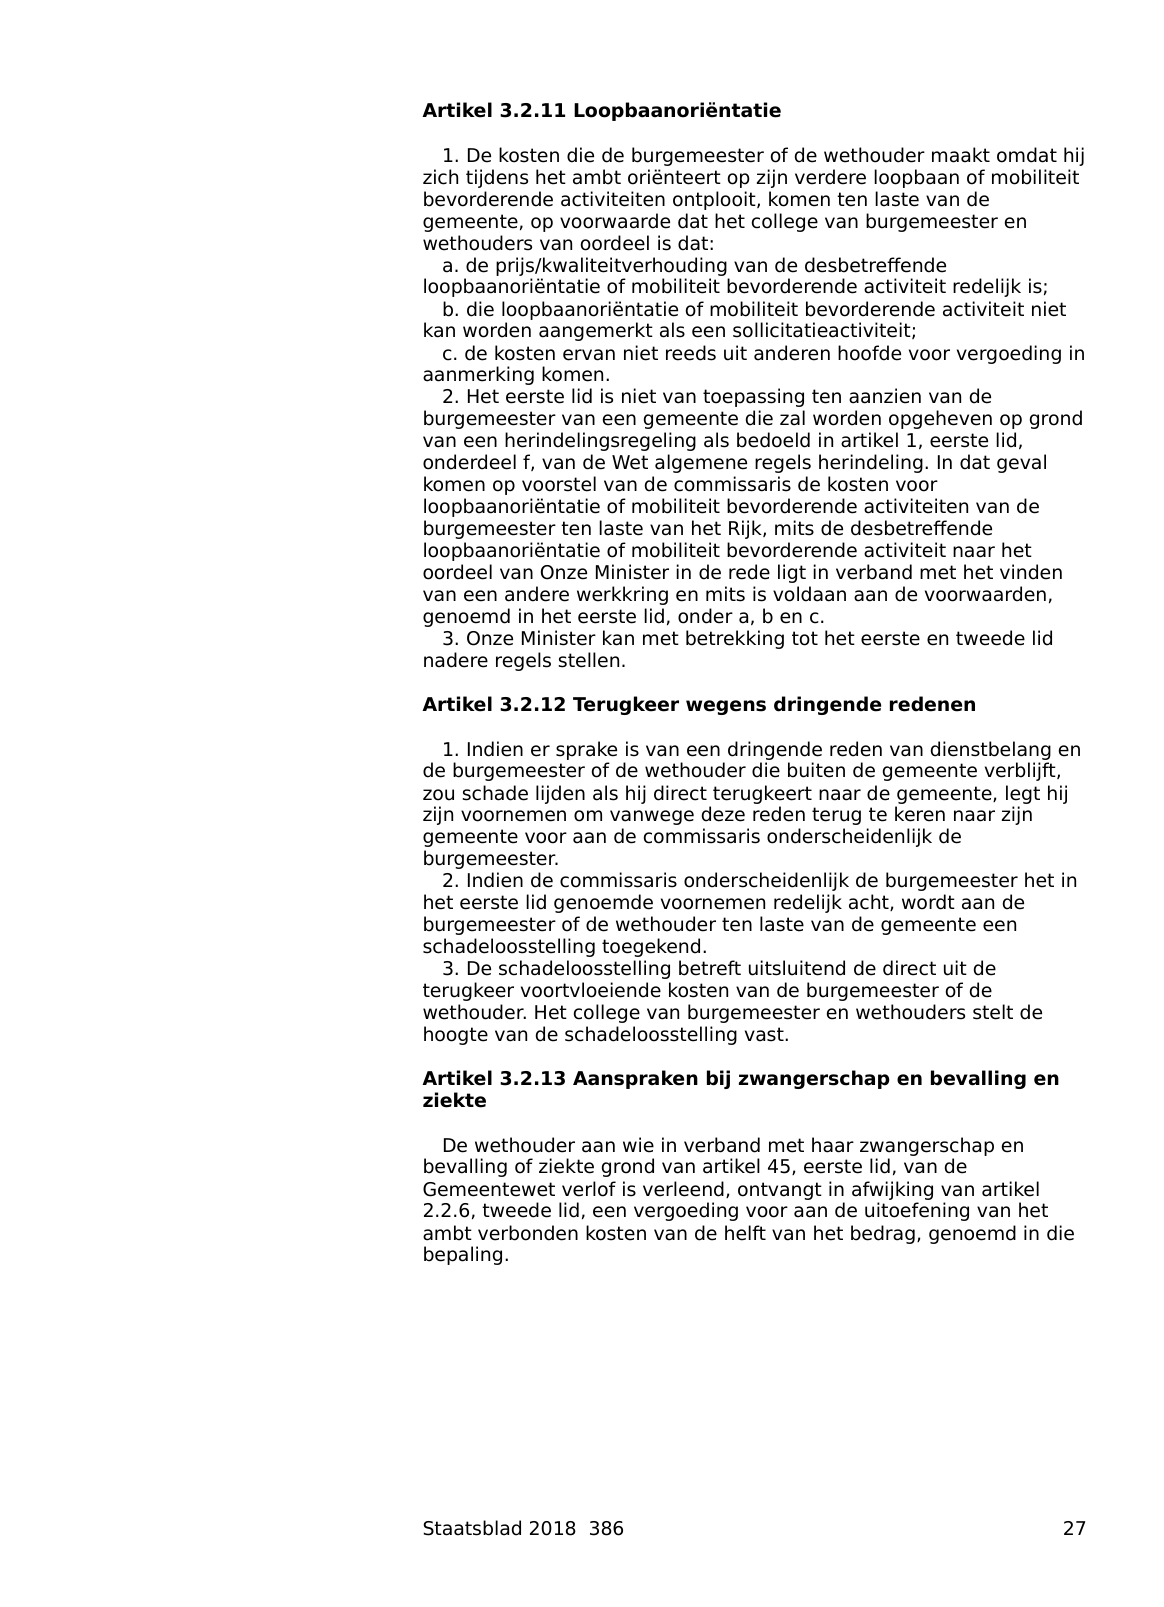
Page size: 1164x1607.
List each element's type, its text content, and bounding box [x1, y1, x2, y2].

text b. die loopbaanoriëntatie of mobiliteit bevorderende activiteit niet kan worden aangemerkt als een sollicitatieactiviteit; [422, 298, 1087, 342]
subtitle Artikel 3.2.12 Terugkeer wegens dringende redenen [422, 694, 1087, 716]
text De wethouder aan wie in verband met haar zwangerschap en bevalling of ziekte grond van artikel 45, eerste lid, van de Gemeentewet verlof is verleend, ontvangt in afwijking van artikel 2.2.6, tweede lid, een vergoeding voor aan de uitoefening van het ambt verbonden kosten van de helft van het bedrag, genoemd in die bepaling. [422, 1134, 1087, 1266]
text 3. Onze Minister kan met betrekking tot het eerste en tweede lid nadere regels stellen. [422, 628, 1087, 672]
subtitle Artikel 3.2.13 Aanspraken bij zwangerschap en bevalling en ziekte [422, 1068, 1087, 1112]
text c. de kosten ervan niet reeds uit anderen hoofde voor vergoeding in aanmerking komen. [422, 342, 1087, 386]
text 1. De kosten die de burgemeester of de wethouder maakt omdat hij zich tijdens het ambt oriënteert op zijn verdere loopbaan of mobiliteit bevorderende activiteiten ontplooit, komen ten laste van de gemeente, op voorwaarde dat het college van burgemeester en wethouders van oordeel is dat: [422, 144, 1087, 254]
text 3. De schadeloosstelling betreft uitsluitend de direct uit de terugkeer voortvloeiende kosten van de burgemeester of de wethouder. Het college van burgemeester en wethouders stelt de hoogte van de schadeloosstelling vast. [422, 958, 1087, 1046]
subtitle Artikel 3.2.11 Loopbaanoriëntatie [422, 100, 1087, 122]
text 1. Indien er sprake is van een dringende reden van dienstbelang en de burgemeester of de wethouder die buiten de gemeente verblijft, zou schade lijden als hij direct terugkeert naar de gemeente, legt hij zijn voornemen om vanwege deze reden terug te keren naar zijn gemeente voor aan de commissaris onderscheidenlijk de burgemeester. [422, 738, 1087, 870]
text 2. Indien de commissaris onderscheidenlijk de burgemeester het in het eerste lid genoemde voornemen redelijk acht, wordt aan de burgemeester of de wethouder ten laste van de gemeente een schadeloosstelling toegekend. [422, 870, 1087, 958]
text 2. Het eerste lid is niet van toepassing ten aanzien van de burgemeester van een gemeente die zal worden opgeheven op grond van een herindelingsregeling als bedoeld in artikel 1, eerste lid, onderdeel f, van de Wet algemene regels herindeling. In dat geval komen op voorstel van de commissaris de kosten voor loopbaanoriëntatie of mobiliteit bevorderende activiteiten van de burgemeester ten laste van het Rijk, mits de desbetreffende loopbaanoriëntatie of mobiliteit bevorderende activiteit naar het oordeel van Onze Minister in de rede ligt in verband met het vinden van een andere werkkring en mits is voldaan aan de voorwaarden, genoemd in het eerste lid, onder a, b en c. [422, 386, 1087, 628]
text a. de prijs/kwaliteitverhouding van de desbetreffende loopbaanoriëntatie of mobiliteit bevorderende activiteit redelijk is; [422, 254, 1087, 298]
